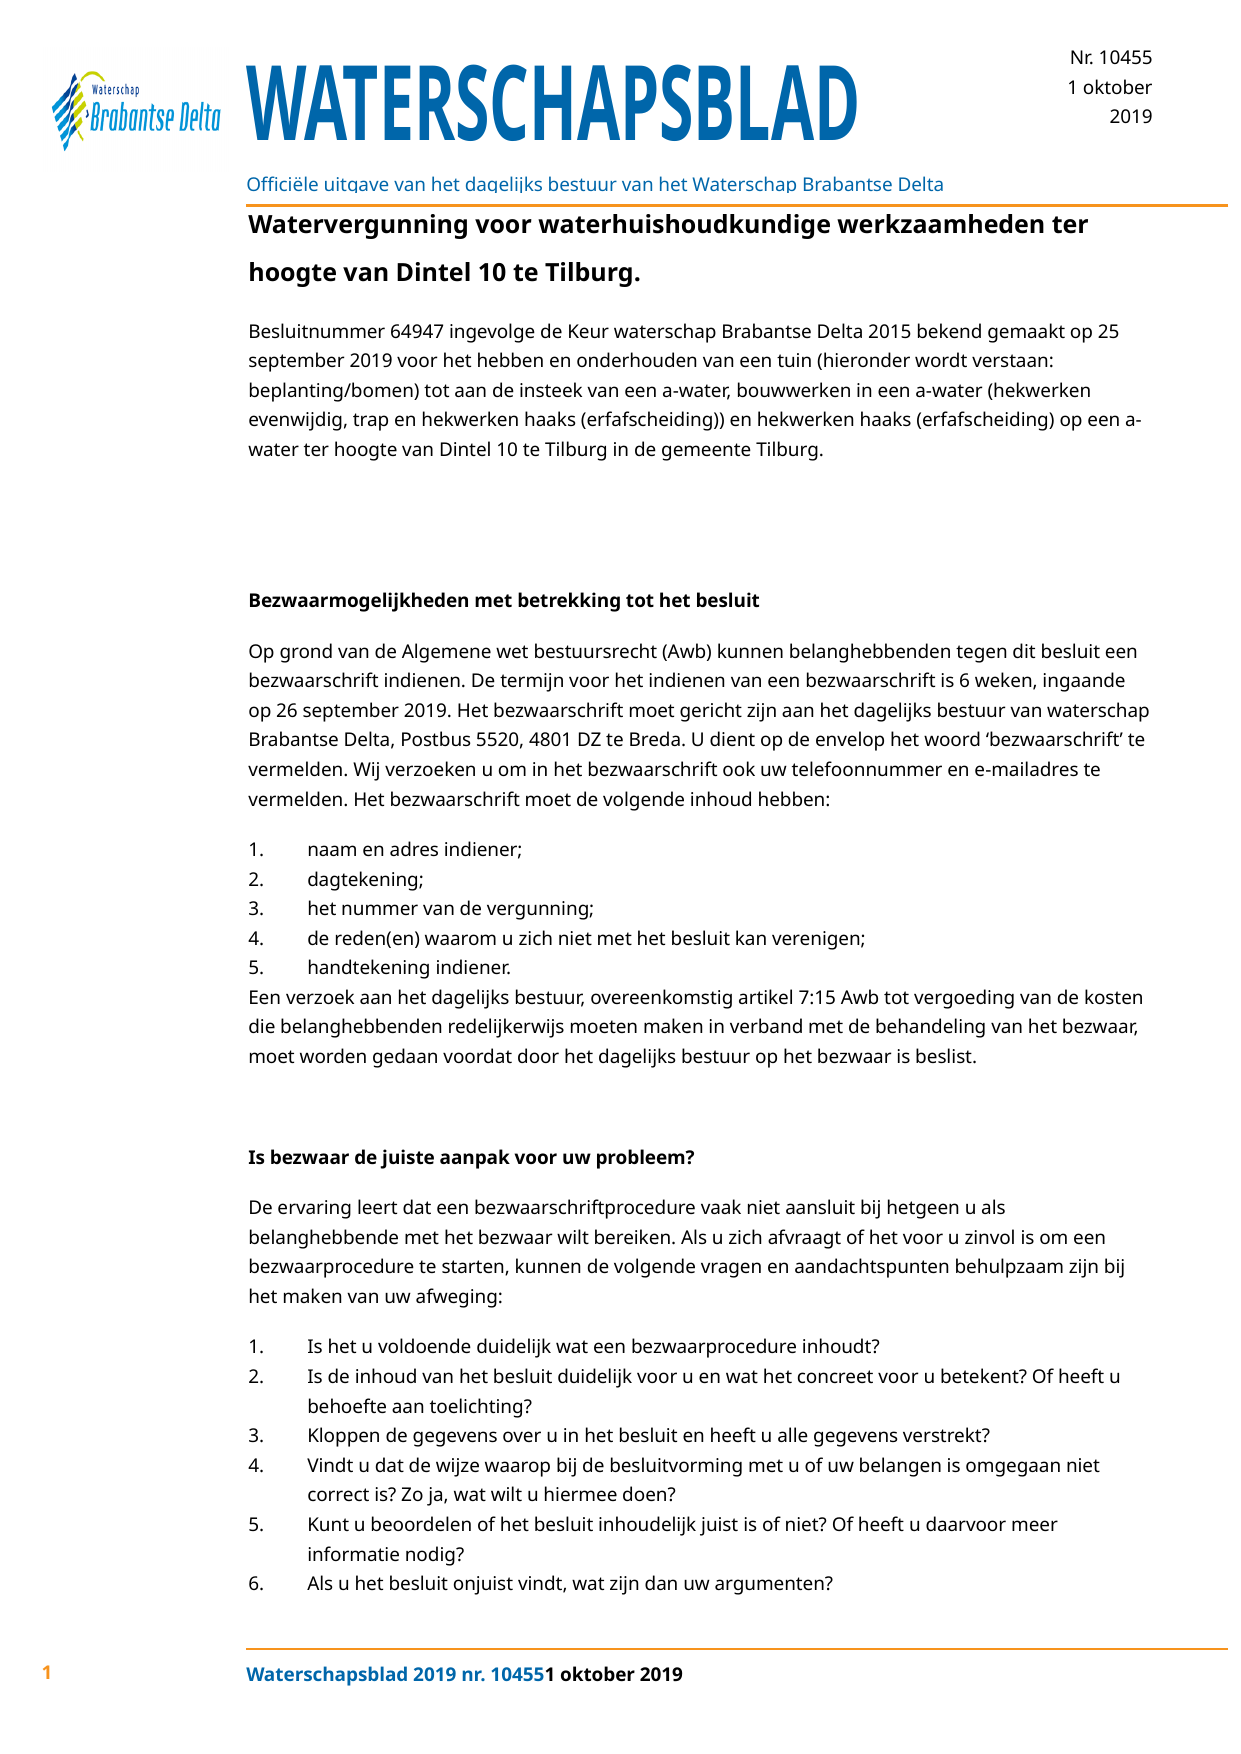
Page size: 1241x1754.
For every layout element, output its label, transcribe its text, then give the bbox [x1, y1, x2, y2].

text Op grond van de Algemene wet bestuursrecht (Awb) kunnen belanghebbenden tegen dit besluit een bezwaarschrift indienen. De termijn voor het indienen van een bezwaarschrift is 6 weken, ingaande op 26 september 2019. Het bezwaarschrift moet gericht zijn aan het dagelijks bestuur van waterschap Brabantse Delta, Postbus 5520, 4801 DZ te Breda. U dient op de envelop het woord ‘bezwaarschrift’ te vermelden. Wij verzoeken u om in het bezwaarschrift ook uw telefoonnummer en e‑mailadres te vermelden. Het bezwaarschrift moet de volgende inhoud hebben: [248, 638, 1152, 812]
text Watervergunning voor waterhuishoudkundige werkzaamheden ter hoogte van Dintel 10 te Tilburg. [248, 207, 1152, 288]
list Vindt u dat de wijze waarop bij de besluitvorming met u of uw belangen is omgegaan niet correct is? Zo ja, wat wilt u hiermee doen? [248, 1452, 1152, 1507]
text De ervaring leert dat een bezwaarschriftprocedure vaak niet aansluit bij hetgeen u als belanghebbende met het bezwaar wilt bereiken. Als u zich afvraagt of het voor u zinvol is om een bezwaarprocedure te starten, kunnen de volgende vragen en aandachtspunten behulpzaam zijn bij het maken van uw afweging: [248, 1194, 1152, 1309]
text Bezwaarmogelijkheden met betrekking tot het besluit [248, 587, 1152, 613]
text Besluitnummer 64947 ingevolge de Keur waterschap Brabantse Delta 2015 bekend gemaakt op 25 september 2019 voor het hebben en onderhouden van een tuin (hieronder wordt verstaan: beplanting/bomen) tot aan de insteek van een a-water, bouwwerken in een a-water (hekwerken evenwijdig, trap en hekwerken haaks (erfafscheiding)) en hekwerken haaks (erfafscheiding) op een a-water ter hoogte van Dintel 10 te Tilburg in de gemeente Tilburg. [248, 318, 1152, 462]
list Kloppen de gegevens over u in het besluit en heeft u alle gegevens verstrekt? [248, 1422, 1152, 1448]
list Kunt u beoordelen of het besluit inhoudelijk juist is of niet? Of heeft u daarvoor meer informatie nodig? [248, 1511, 1152, 1567]
list het nummer van de vergunning; [248, 895, 1152, 921]
list dagtekening; [248, 866, 1152, 892]
list naam en adres indiener; [248, 836, 1152, 862]
list Als u het besluit onjuist vindt, wat zijn dan uw argumenten? [248, 1570, 1152, 1596]
picture [41, 47, 231, 172]
list Is de inhoud van het besluit duidelijk voor u en wat het concreet voor u betekent? Of heeft u behoefte aan toelichting? [248, 1363, 1152, 1419]
list Is het u voldoende duidelijk wat een bezwaarprocedure inhoudt? [248, 1334, 1152, 1359]
list de reden(en) waarom u zich niet met het besluit kan verenigen; [248, 925, 1152, 951]
list handtekening indiener. [248, 954, 1152, 980]
text Een verzoek aan het dagelijks bestuur, overeenkomstig artikel 7:15 Awb tot vergoeding van de kosten die belanghebbenden redelijkerwijs moeten maken in verband met de behandeling van het bezwaar, moet worden gedaan voordat door het dagelijks bestuur op het bezwaar is beslist. [248, 984, 1152, 1069]
text Is bezwaar de juiste aanpak voor uw probleem? [248, 1144, 1152, 1170]
